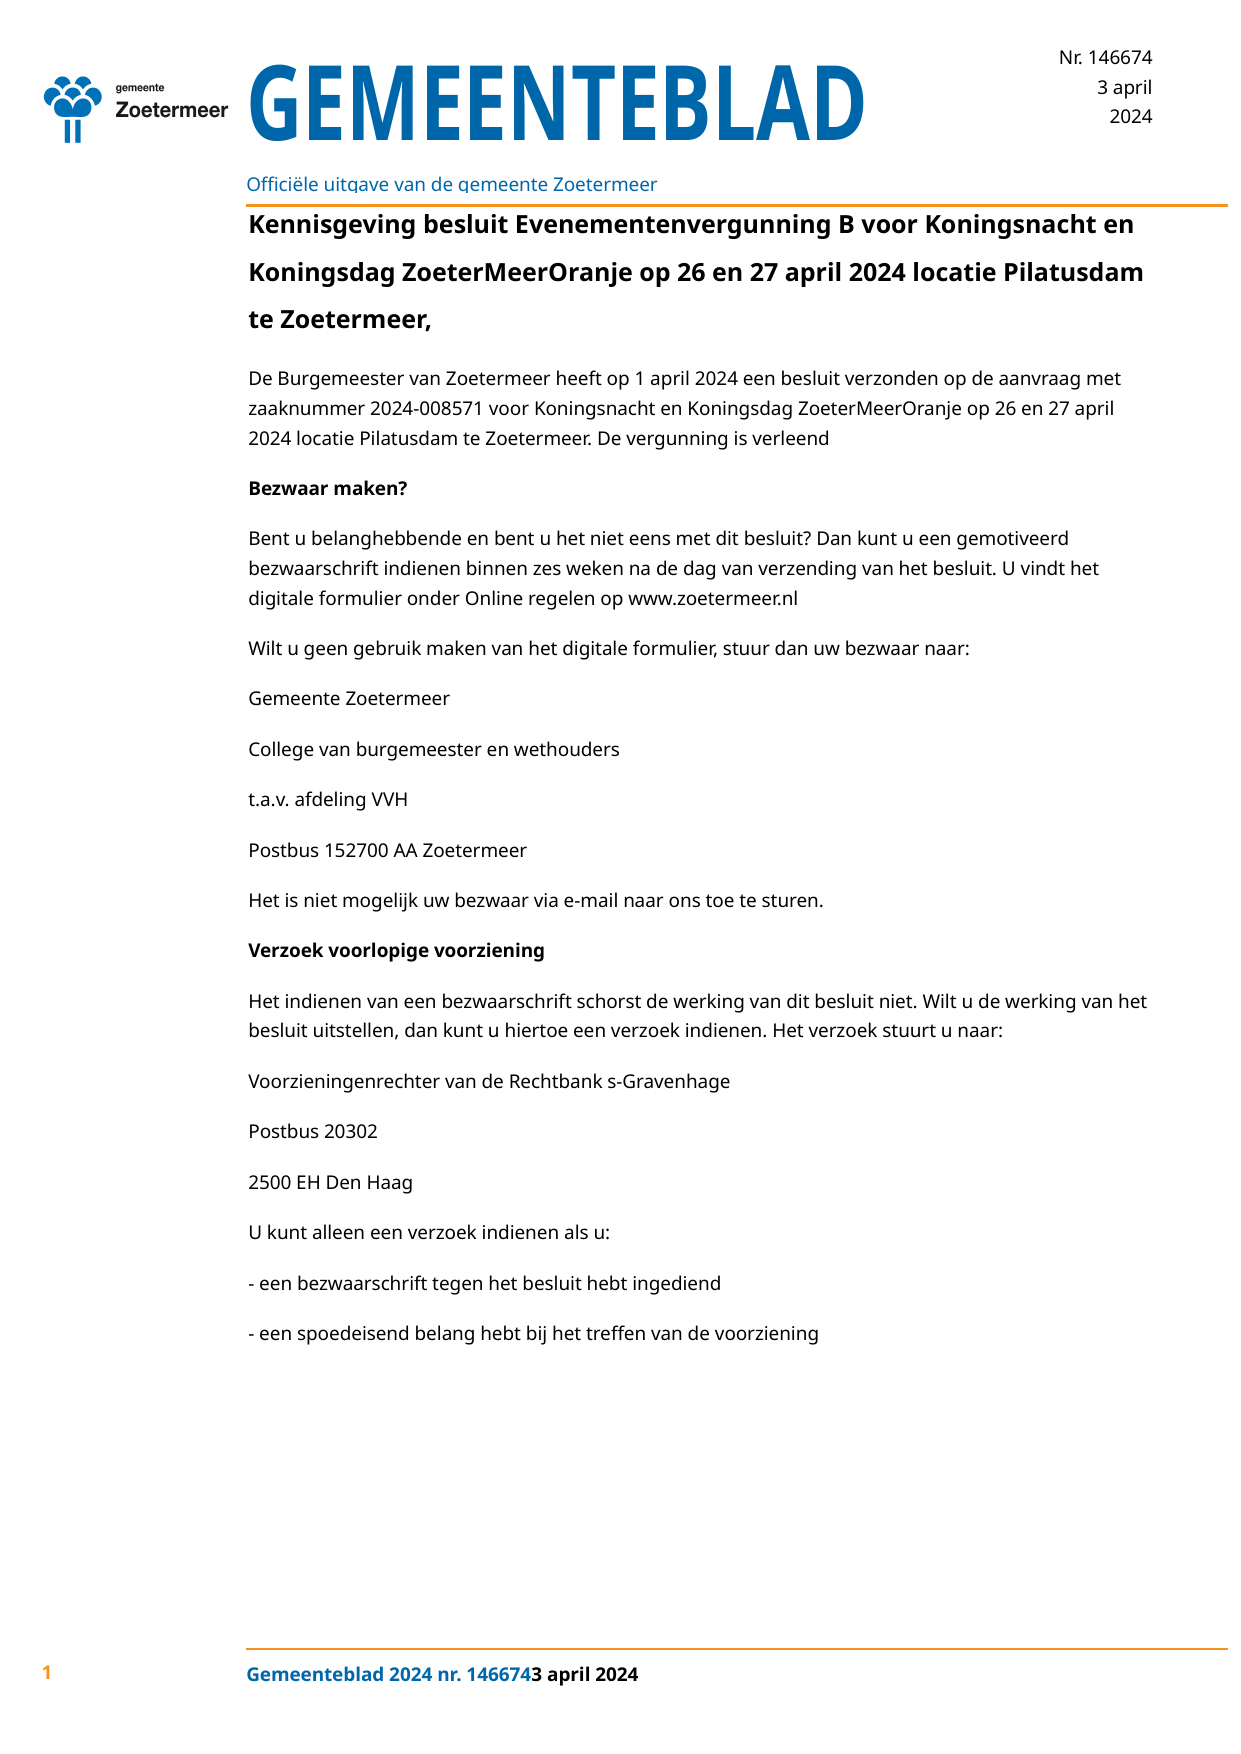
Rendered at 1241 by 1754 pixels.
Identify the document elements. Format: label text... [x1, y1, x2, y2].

text Het is niet mogelijk uw bezwaar via e-mail naar ons toe te sturen. [248, 887, 1152, 913]
text Verzoek voorlopige voorziening [248, 938, 1152, 963]
text Kennisgeving besluit Evenementenvergunning B voor Koningsnacht en Koningsdag ZoeterMeerOranje op 26 en 27 april 2024 locatie Pilatusdam te Zoetermeer, [248, 207, 1152, 336]
text Het indienen van een bezwaarschrift schorst de werking van dit besluit niet. Wilt u de werking van het besluit uitstellen, dan kunt u hiertoe een verzoek indienen. Het verzoek stuurt u naar: [248, 988, 1152, 1043]
text Postbus 20302 [248, 1118, 1152, 1144]
text Gemeente Zoetermeer [248, 686, 1152, 711]
text College van burgemeester en wethouders [248, 736, 1152, 762]
text Voorzieningenrechter van de Rechtbank s-Gravenhage [248, 1068, 1152, 1094]
text Wilt u geen gebruik maken van het digitale formulier, stuur dan uw bezwaar naar: [248, 635, 1152, 661]
text Postbus 152700 AA Zoetermeer [248, 837, 1152, 862]
text U kunt alleen een verzoek indienen als u: [248, 1219, 1152, 1245]
text 2500 EH Den Haag [248, 1169, 1152, 1194]
text Bent u belanghebbende en bent u het niet eens met dit besluit? Dan kunt u een gemotiveerd bezwaarschrift indienen binnen zes weken na de dag van verzending van het besluit. U vindt het digitale formulier onder Online regelen op www.zoetermeer.nl [248, 526, 1152, 610]
text - een spoedeisend belang hebt bij het treffen van de voorziening [248, 1320, 1152, 1346]
text De Burgemeester van Zoetermeer heeft op 1 april 2024 een besluit verzonden op de aanvraag met zaaknummer 2024-008571 voor Koningsnacht en Koningsdag ZoeterMeerOranje op 26 en 27 april 2024 locatie Pilatusdam te Zoetermeer. De vergunning is verleend [248, 366, 1152, 450]
picture [41, 47, 231, 172]
text Bezwaar maken? [248, 475, 1152, 501]
text - een bezwaarschrift tegen het besluit hebt ingediend [248, 1270, 1152, 1295]
text t.a.v. afdeling VVH [248, 786, 1152, 812]
